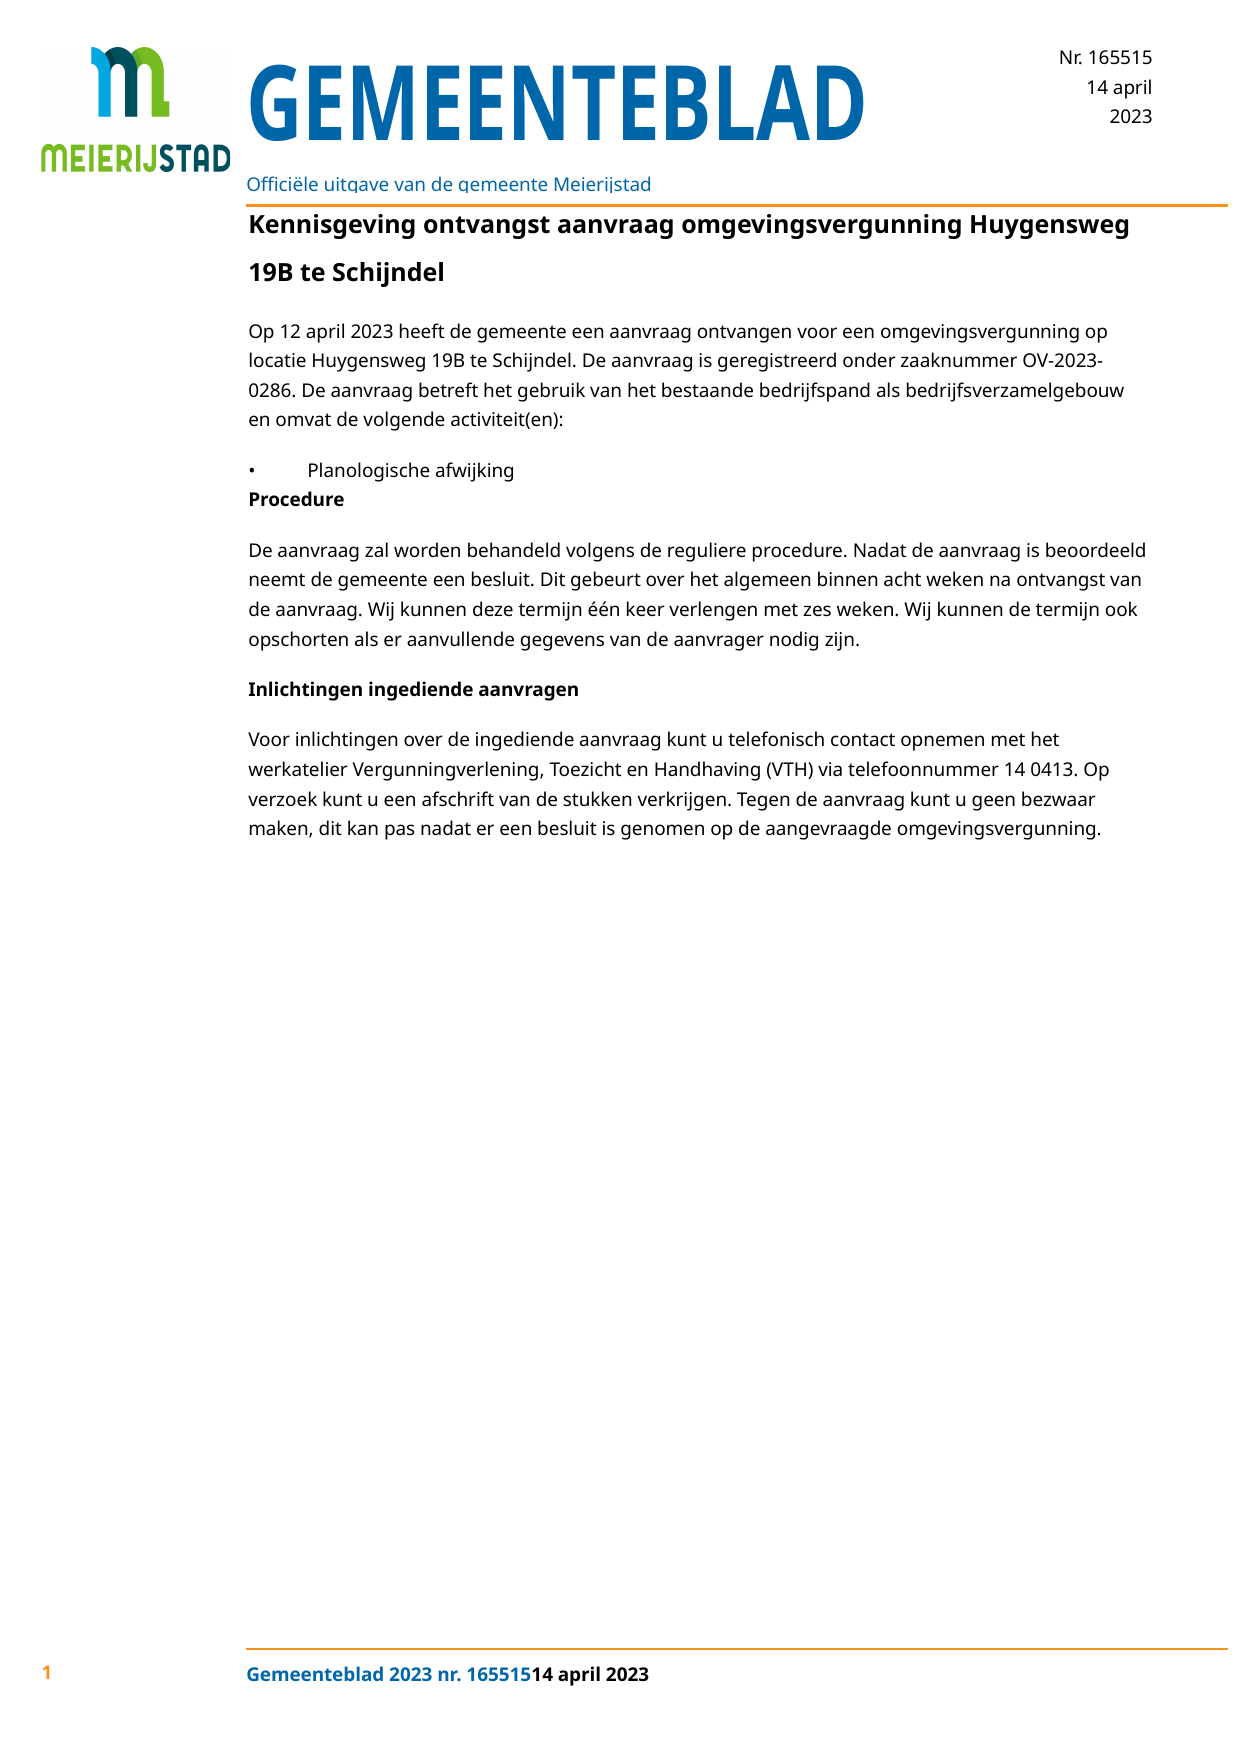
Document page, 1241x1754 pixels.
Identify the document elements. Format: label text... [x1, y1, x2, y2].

text Inlichtingen ingediende aanvragen [248, 676, 1152, 702]
picture [41, 47, 231, 172]
text Op 12 april 2023 heeft de gemeente een aanvraag ontvangen voor een omgevingsvergunning op locatie Huygensweg 19B te Schijndel. De aanvraag is geregistreerd onder zaaknummer OV-2023-0286. De aanvraag betreft het gebruik van het bestaande bedrijfspand als bedrijfsverzamelgebouw en omvat de volgende activiteit(en): [248, 318, 1152, 432]
text De aanvraag zal worden behandeld volgens de reguliere procedure. Nadat de aanvraag is beoordeeld neemt de gemeente een besluit. Dit gebeurt over het algemeen binnen acht weken na ontvangst van de aanvraag. Wij kunnen deze termijn één keer verlengen met zes weken. Wij kunnen de termijn ook opschorten als er aanvullende gegevens van de aanvrager nodig zijn. [248, 537, 1152, 652]
text Kennisgeving ontvangst aanvraag omgevingsvergunning Huygensweg 19B te Schijndel [248, 207, 1152, 288]
list Planologische afwijking [248, 457, 1152, 483]
text Voor inlichtingen over de ingediende aanvraag kunt u telefonisch contact opnemen met het werkatelier Vergunningverlening, Toezicht en Handhaving (VTH) via telefoonnummer 14 0413. Op verzoek kunt u een afschrift van de stukken verkrijgen. Tegen de aanvraag kunt u geen bezwaar maken, dit kan pas nadat er een besluit is genomen op de aangevraagde omgevingsvergunning. [248, 727, 1152, 841]
text Procedure [248, 487, 1152, 512]
